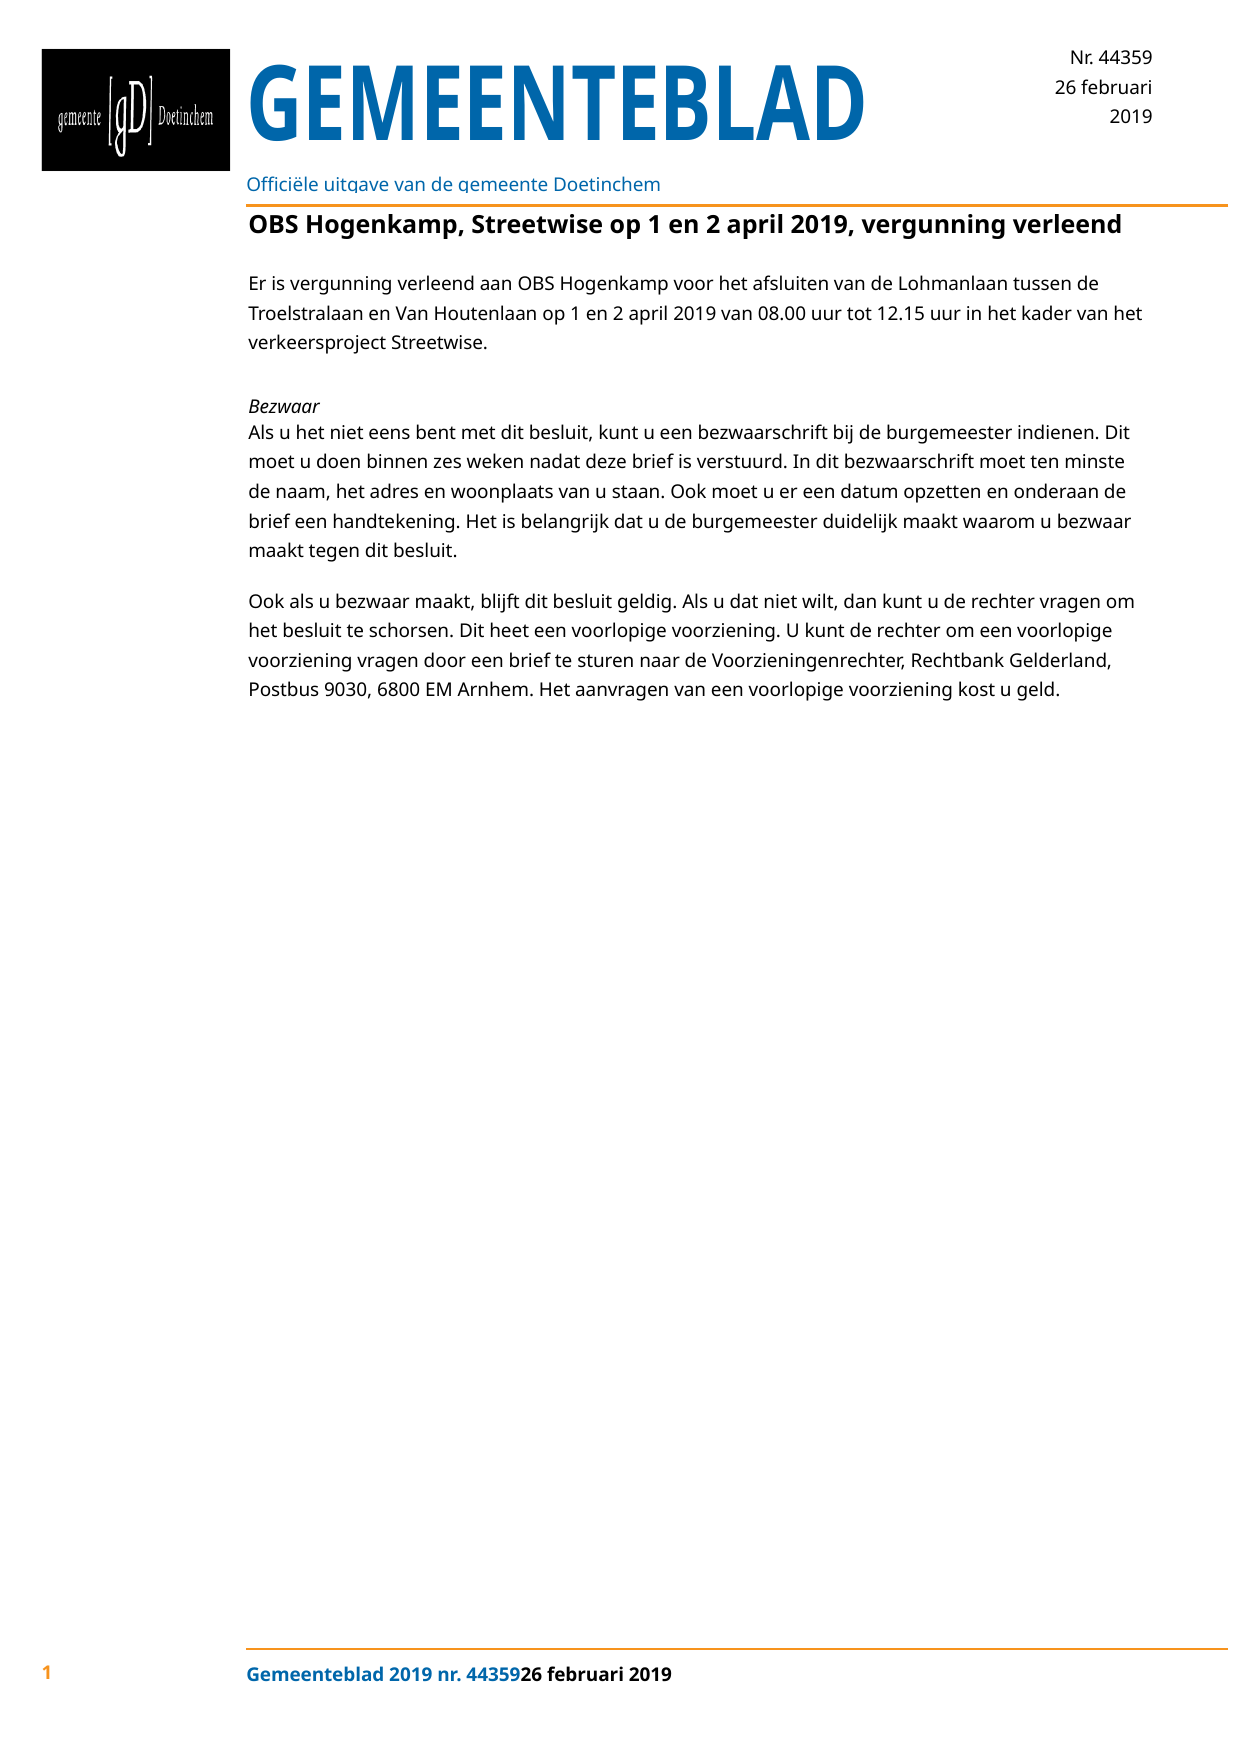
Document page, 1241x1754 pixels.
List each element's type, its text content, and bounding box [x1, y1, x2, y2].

text Ook als u bezwaar maakt, blijft dit besluit geldig. Als u dat niet wilt, dan kunt u de rechter vragen om het besluit te schorsen. Dit heet een voorlopige voorziening. U kunt de rechter om een voorlopige voorziening vragen door een brief te sturen naar de Voorzieningenrechter, Rechtbank Gelderland, Postbus 9030, 6800 EM Arnhem. Het aanvragen van een voorlopige voorziening kost u geld. [248, 588, 1152, 702]
text Als u het niet eens bent met dit besluit, kunt u een bezwaarschrift bij de burgemeester indienen. Dit moet u doen binnen zes weken nadat deze brief is verstuurd. In dit bezwaarschrift moet ten minste de naam, het adres en woonplaats van u staan. Ook moet u er een datum opzetten en onderaan de brief een handtekening. Het is belangrijk dat u de burgemeester duidelijk maakt waarom u bezwaar maakt tegen dit besluit. [248, 419, 1152, 563]
picture [41, 47, 231, 172]
text Er is vergunning verleend aan OBS Hogenkamp voor het afsluiten van de Lohmanlaan tussen de Troelstralaan en Van Houtenlaan op 1 en 2 april 2019 van 08.00 uur tot 12.15 uur in het kader van het verkeersproject Streetwise. [248, 270, 1152, 355]
text Bezwaar [248, 393, 1152, 419]
text OBS Hogenkamp, Streetwise op 1 en 2 april 2019, vergunning verleend [248, 207, 1152, 241]
